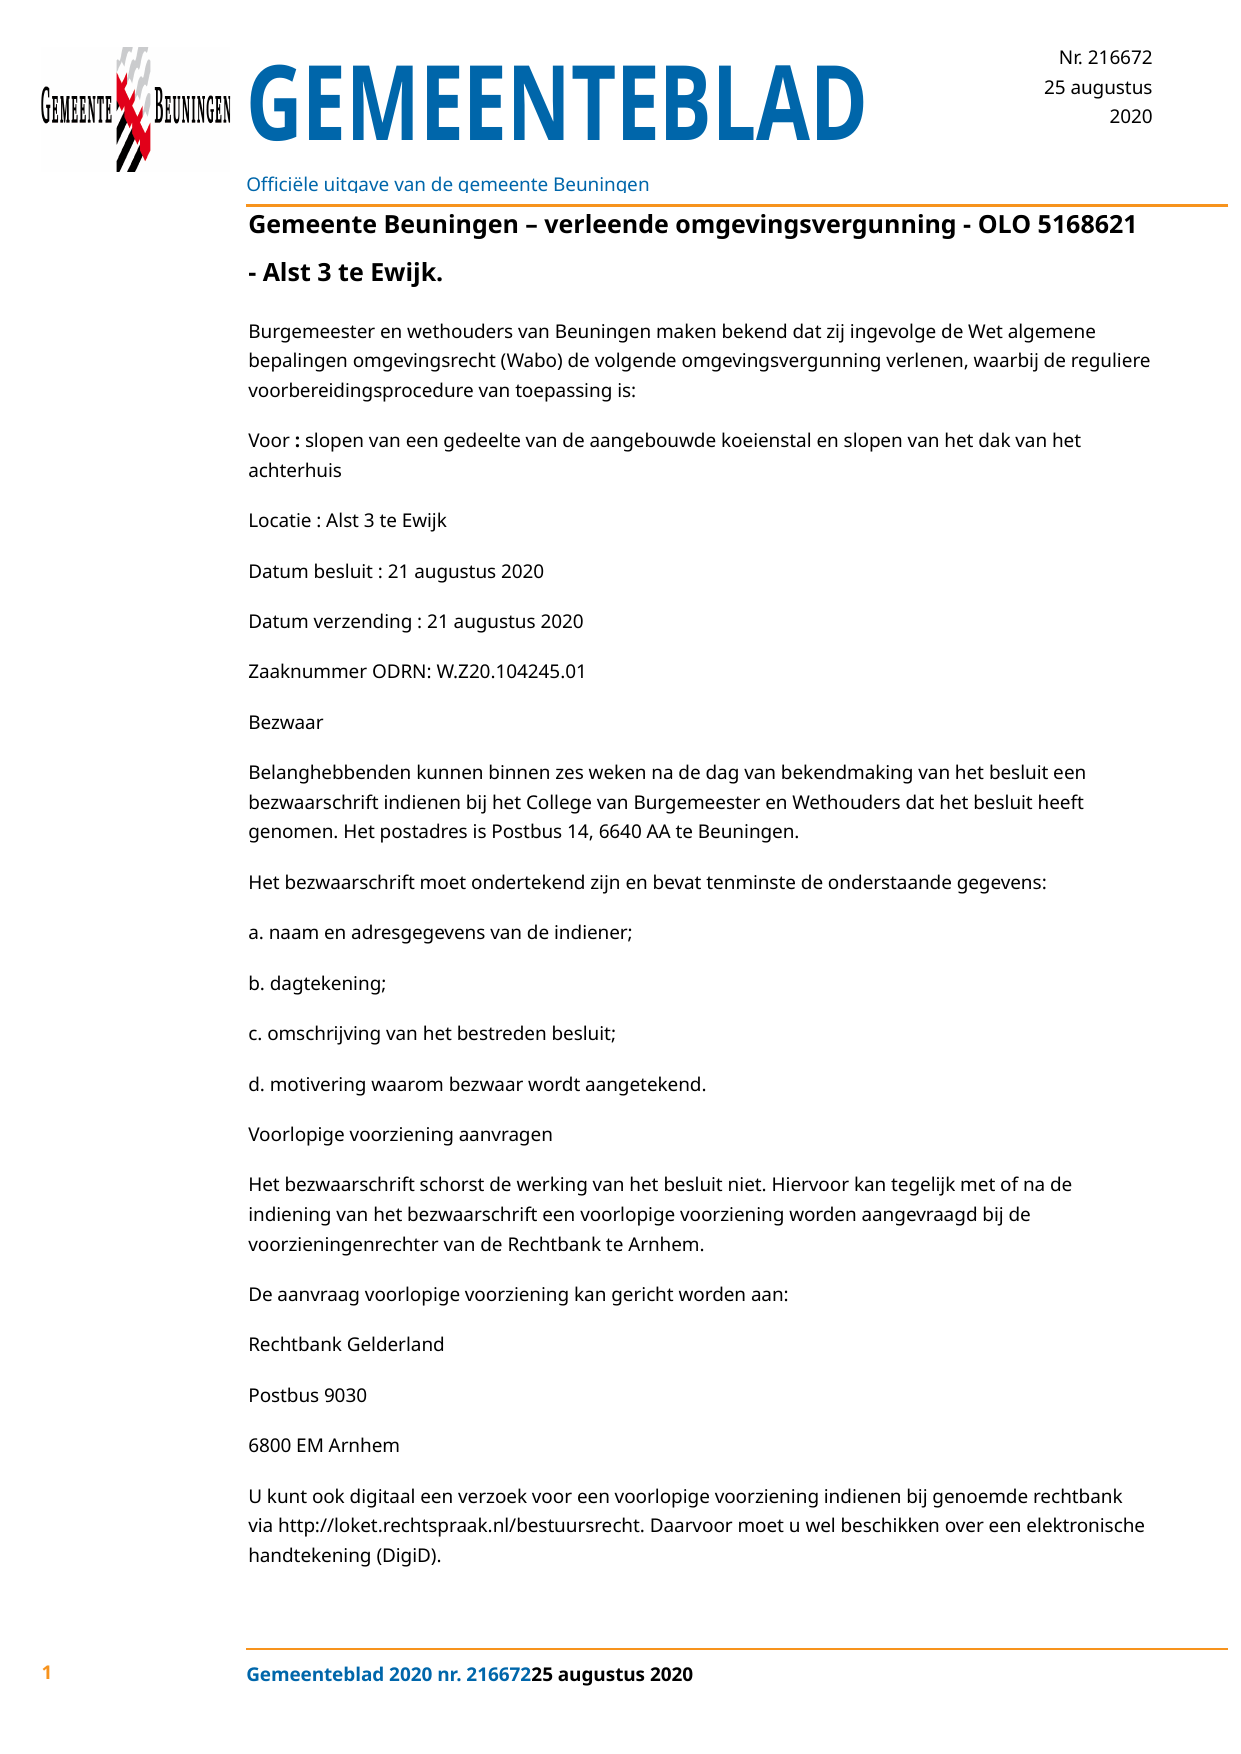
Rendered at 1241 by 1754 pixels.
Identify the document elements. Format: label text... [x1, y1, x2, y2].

text Datum verzending : 21 augustus 2020 [248, 608, 1152, 634]
text d. motivering waarom bezwaar wordt aangetekend. [248, 1071, 1152, 1097]
text Voorlopige voorziening aanvragen [248, 1121, 1152, 1147]
text De aanvraag voorlopige voorziening kan gericht worden aan: [248, 1281, 1152, 1307]
text b. dagtekening; [248, 970, 1152, 996]
text a. naam en adresgegevens van de indiener; [248, 919, 1152, 945]
text Belanghebbenden kunnen binnen zes weken na de dag van bekendmaking van het besluit een bezwaarschrift indienen bij het College van Burgemeester en Wethouders dat het besluit heeft genomen. Het postadres is Postbus 14, 6640 AA te Beuningen. [248, 759, 1152, 844]
text Zaaknummer ODRN: W.Z20.104245.01 [248, 659, 1152, 684]
text Het bezwaarschrift schorst de werking van het besluit niet. Hiervoor kan tegelijk met of na de indiening van het bezwaarschrift een voorlopige voorziening worden aangevraagd bij de voorzieningenrechter van de Rechtbank te Arnhem. [248, 1172, 1152, 1257]
text Het bezwaarschrift moet ondertekend zijn en bevat tenminste de onderstaande gegevens: [248, 869, 1152, 895]
text Locatie : Alst 3 te Ewijk [248, 507, 1152, 533]
text Rechtbank Gelderland [248, 1332, 1152, 1357]
text Postbus 9030 [248, 1382, 1152, 1408]
text Bezwaar [248, 709, 1152, 735]
picture [41, 47, 231, 172]
text U kunt ook digitaal een verzoek voor een voorlopige voorziening indienen bij genoemde rechtbank via http://loket.rechtspraak.nl/bestuursrecht. Daarvoor moet u wel beschikken over een elektronische handtekening (DigiD). [248, 1483, 1152, 1568]
text c. omschrijving van het bestreden besluit; [248, 1020, 1152, 1046]
text 6800 EM Arnhem [248, 1432, 1152, 1458]
text Datum besluit : 21 augustus 2020 [248, 558, 1152, 584]
text Gemeente Beuningen – verleende omgevingsvergunning - OLO 5168621 - Alst 3 te Ewijk. [248, 207, 1152, 288]
text Voor : slopen van een gedeelte van de aangebouwde koeienstal en slopen van het dak van het achterhuis [248, 427, 1152, 483]
text Burgemeester en wethouders van Beuningen maken bekend dat zij ingevolge de Wet algemene bepalingen omgevingsrecht (Wabo) de volgende omgevingsvergunning verlenen, waarbij de reguliere voorbereidingsprocedure van toepassing is: [248, 318, 1152, 403]
